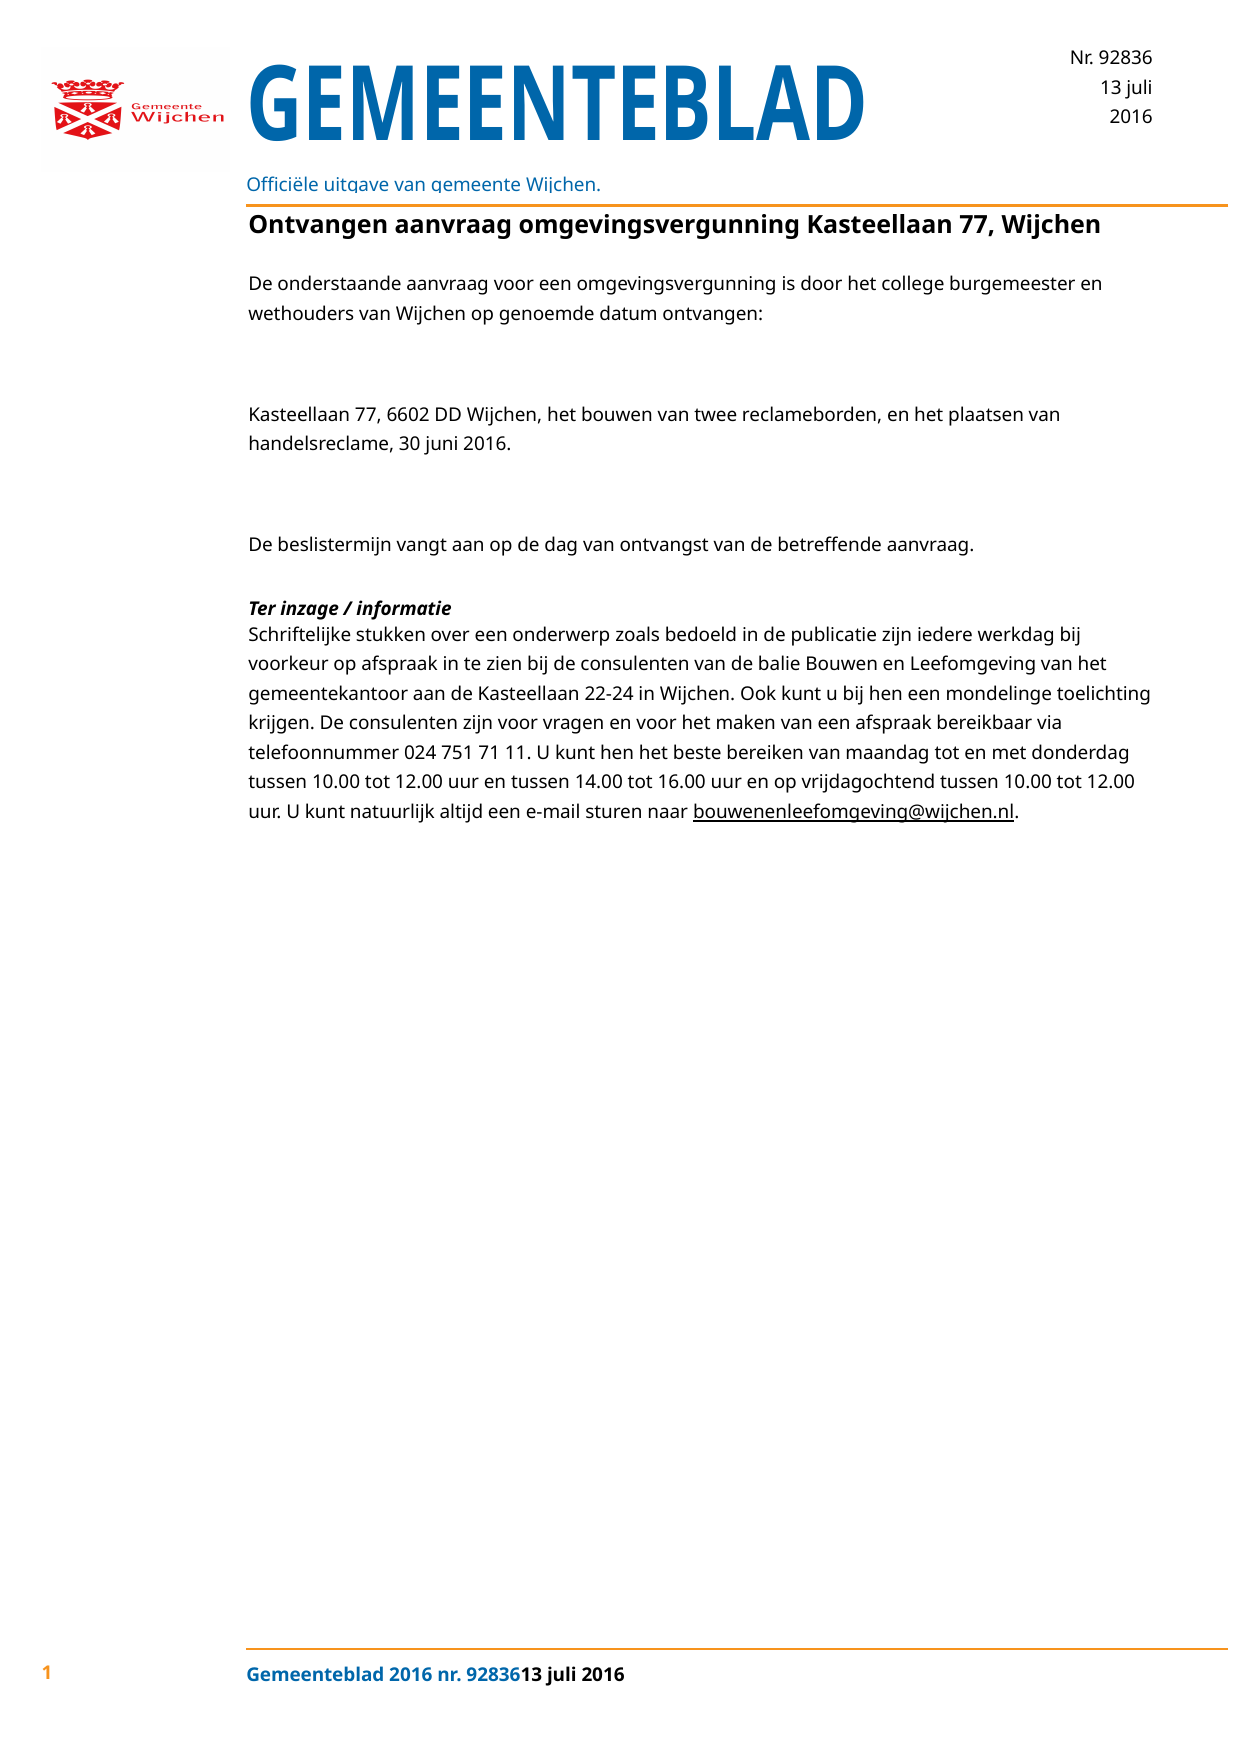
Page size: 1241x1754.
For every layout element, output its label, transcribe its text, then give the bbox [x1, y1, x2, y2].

picture [41, 47, 231, 172]
text Kasteellaan 77, 6602 DD Wijchen, het bouwen van twee reclameborden, en het plaatsen van handelsreclame, 30 juni 2016. [248, 401, 1152, 456]
text Ter inzage / informatie [248, 595, 1152, 621]
text Schriftelijke stukken over een onderwerp zoals bedoeld in de publicatie zijn iedere werkdag bij voorkeur op afspraak in te zien bij de consulenten van de balie Bouwen en Leefomgeving van het gemeentekantoor aan de Kasteellaan 22-24 in Wijchen. Ook kunt u bij hen een mondelinge toelichting krijgen. De consulenten zijn voor vragen en voor het maken van een afspraak bereikbaar via telefoonnummer 024 751 71 11. U kunt hen het beste bereiken van maandag tot en met donderdag tussen 10.00 tot 12.00 uur en tussen 14.00 tot 16.00 uur en op vrijdagochtend tussen 10.00 tot 12.00 uur. U kunt natuurlijk altijd een e-mail sturen naar bouwenenleefomgeving@wijchen.nl. [248, 621, 1152, 824]
text De beslistermijn vangt aan op de dag van ontvangst van de betreffende aanvraag. [248, 531, 1152, 557]
text De onderstaande aanvraag voor een omgevingsvergunning is door het college burgemeester en wethouders van Wijchen op genoemde datum ontvangen: [248, 270, 1152, 326]
text Ontvangen aanvraag omgevingsvergunning Kasteellaan 77, Wijchen [248, 207, 1152, 241]
